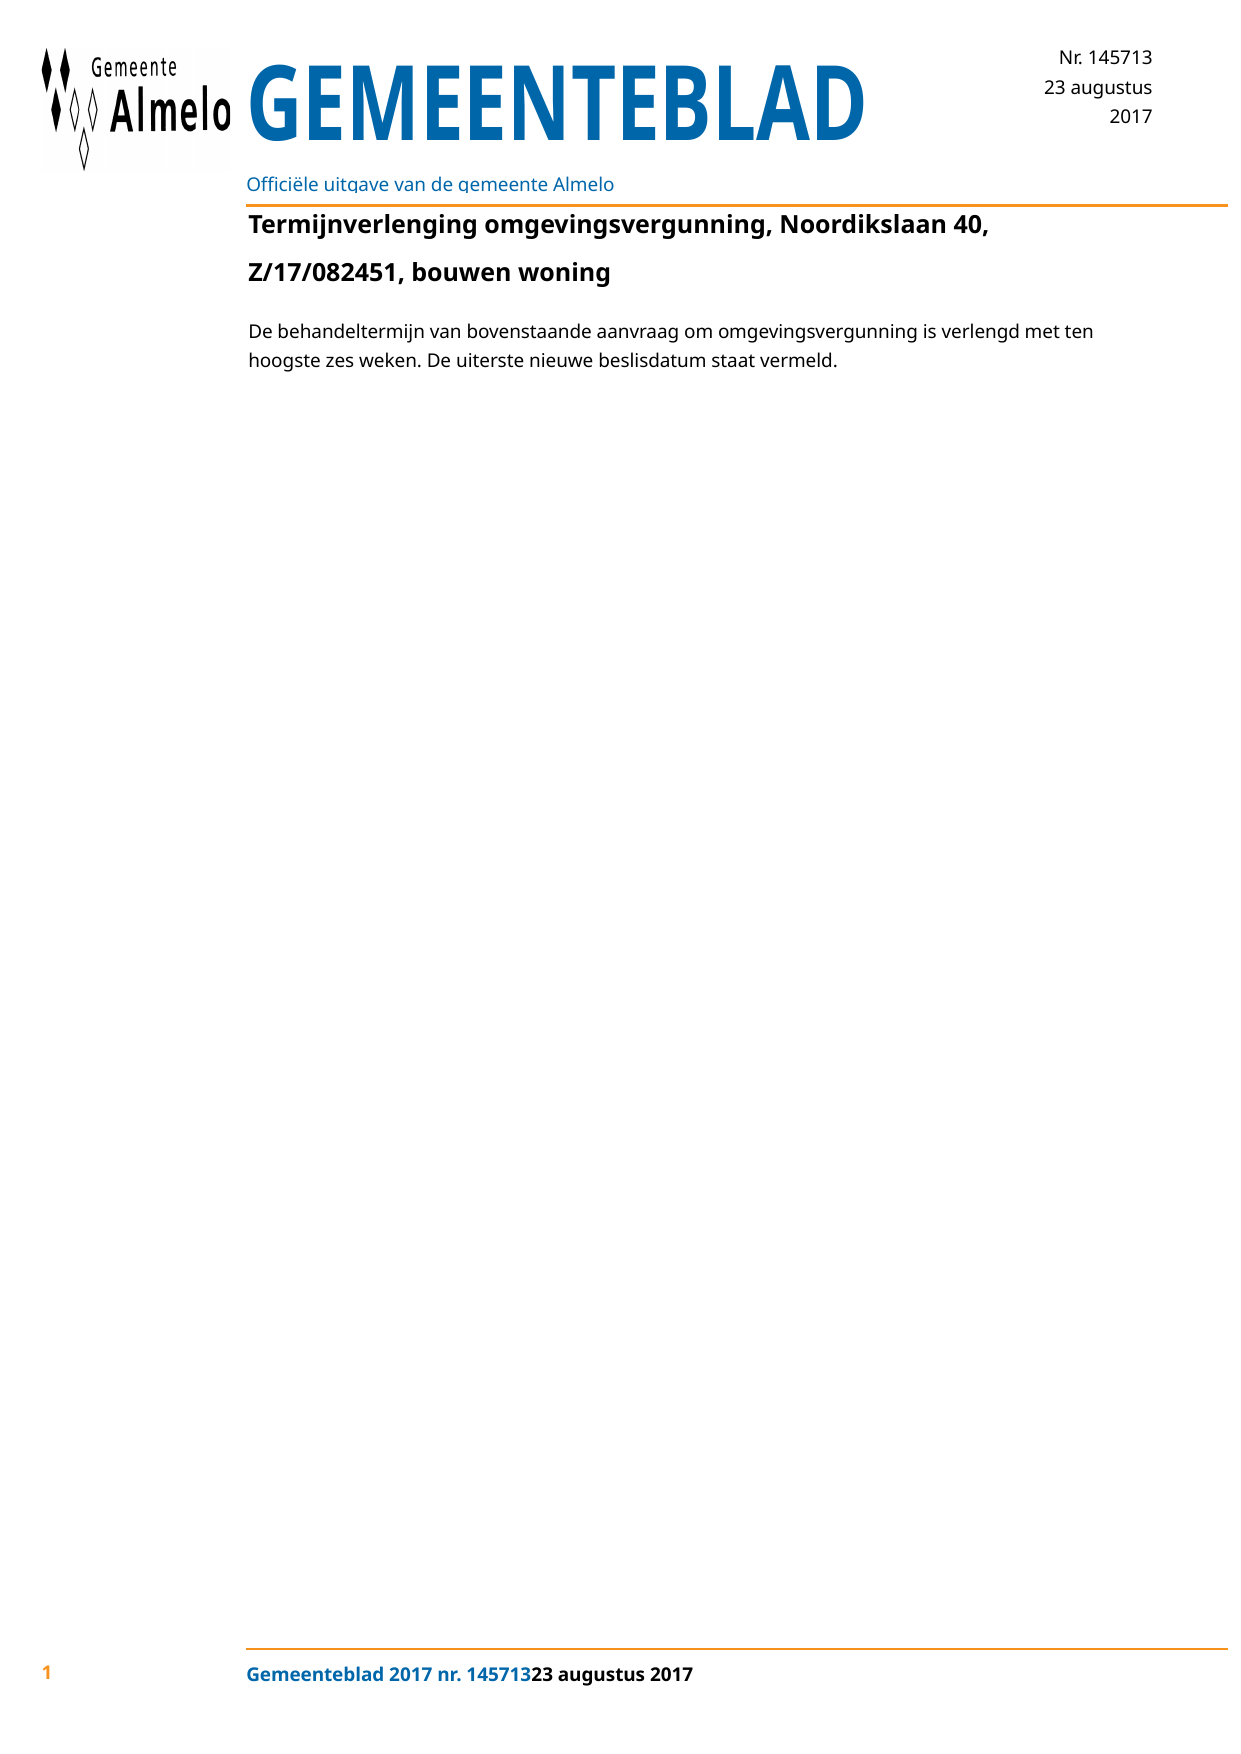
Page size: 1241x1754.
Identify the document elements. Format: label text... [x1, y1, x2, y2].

text De behandeltermijn van bovenstaande aanvraag om omgevingsvergunning is verlengd met ten hoogste zes weken. De uiterste nieuwe beslisdatum staat vermeld. [248, 318, 1152, 373]
picture [41, 47, 231, 172]
text Termijnverlenging omgevingsvergunning, Noordikslaan 40, Z/17/082451, bouwen woning [248, 207, 1152, 288]
